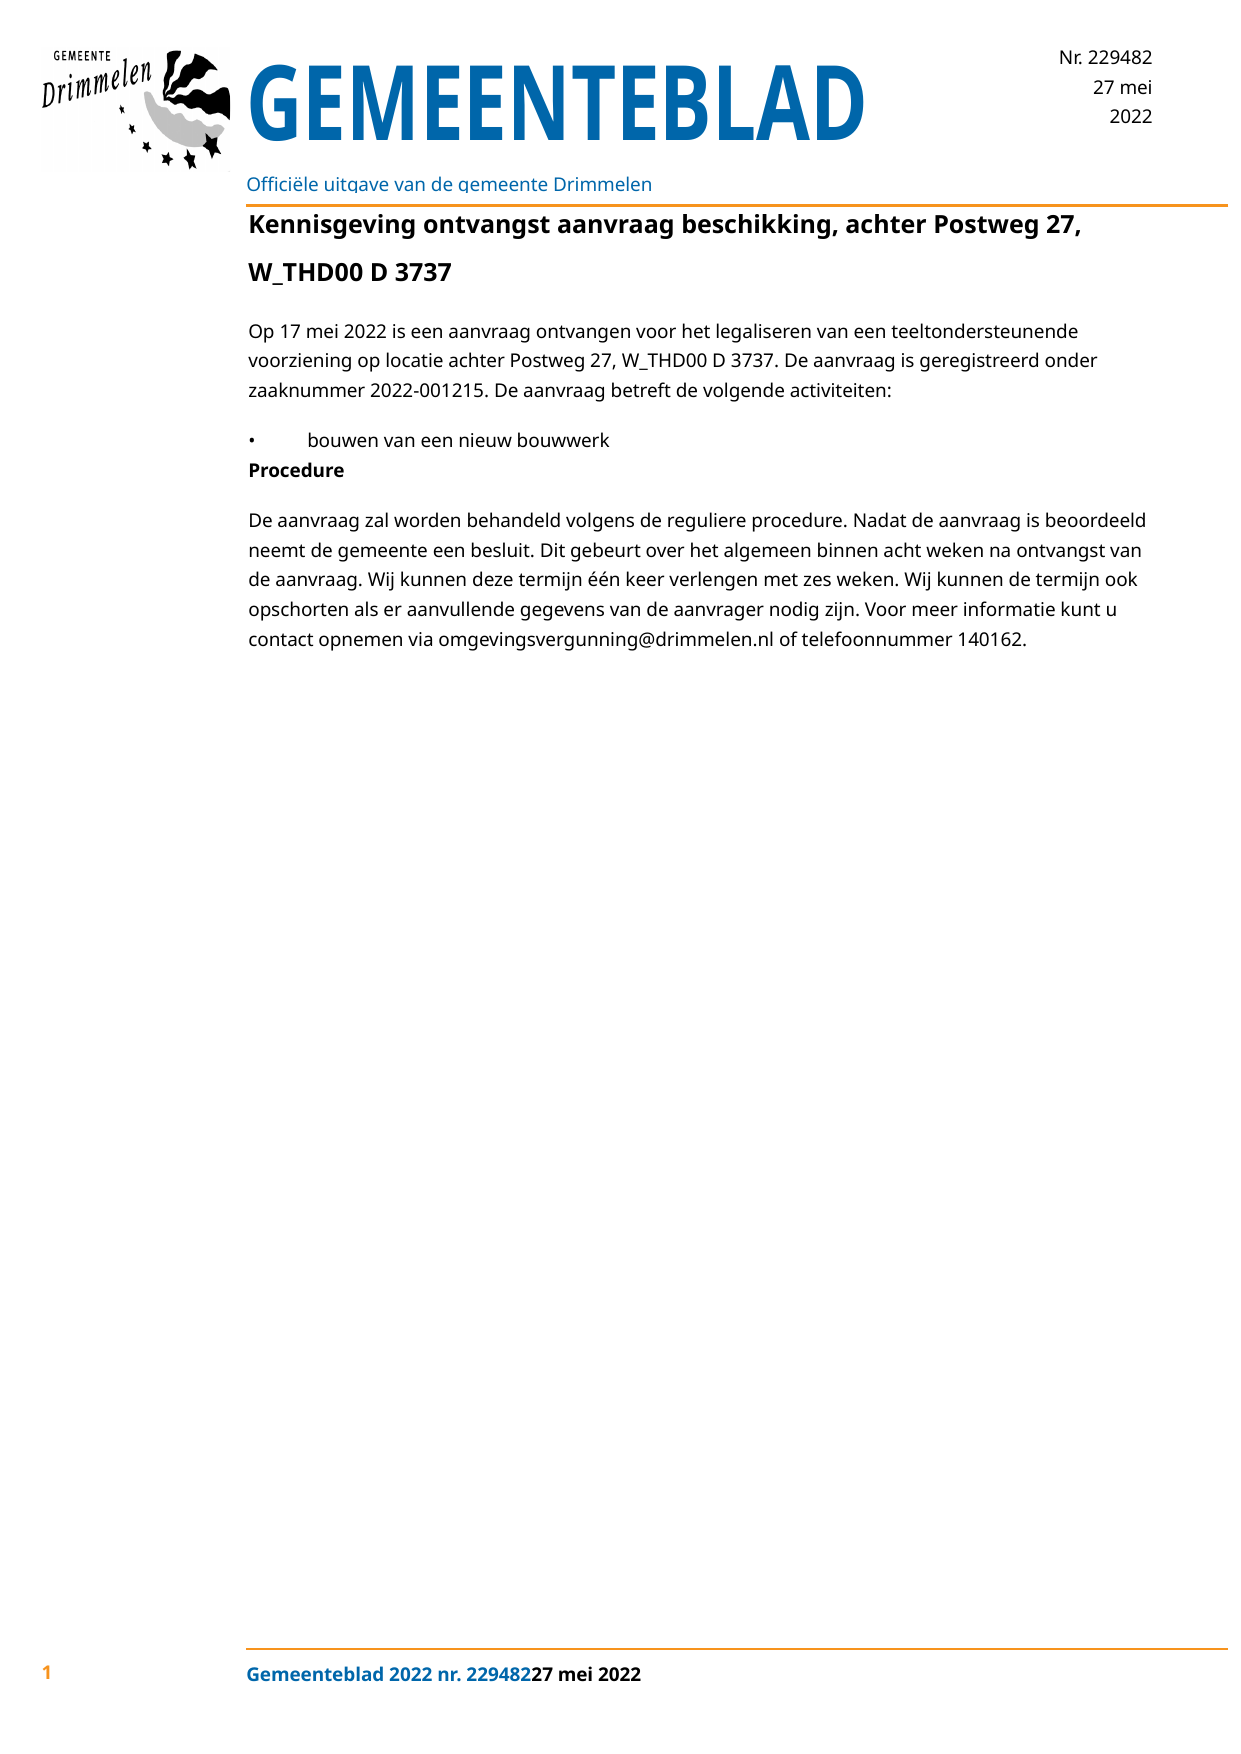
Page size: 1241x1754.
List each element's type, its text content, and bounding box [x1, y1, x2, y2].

text De aanvraag zal worden behandeld volgens de reguliere procedure. Nadat de aanvraag is beoordeeld neemt de gemeente een besluit. Dit gebeurt over het algemeen binnen acht weken na ontvangst van de aanvraag. Wij kunnen deze termijn één keer verlengen met zes weken. Wij kunnen de termijn ook opschorten als er aanvullende gegevens van de aanvrager nodig zijn. Voor meer informatie kunt u contact opnemen via omgevingsvergunning@drimmelen.nl of telefoonnummer 140162. [248, 507, 1152, 652]
text Op 17 mei 2022 is een aanvraag ontvangen voor het legaliseren van een teeltondersteunende voorziening op locatie achter Postweg 27, W_THD00 D 3737. De aanvraag is geregistreerd onder zaaknummer 2022-001215. De aanvraag betreft de volgende activiteiten: [248, 318, 1152, 403]
text Procedure [248, 457, 1152, 483]
list bouwen van een nieuw bouwwerk [248, 427, 1152, 453]
text Kennisgeving ontvangst aanvraag beschikking, achter Postweg 27, W_THD00 D 3737 [248, 207, 1152, 288]
picture [41, 47, 231, 172]
